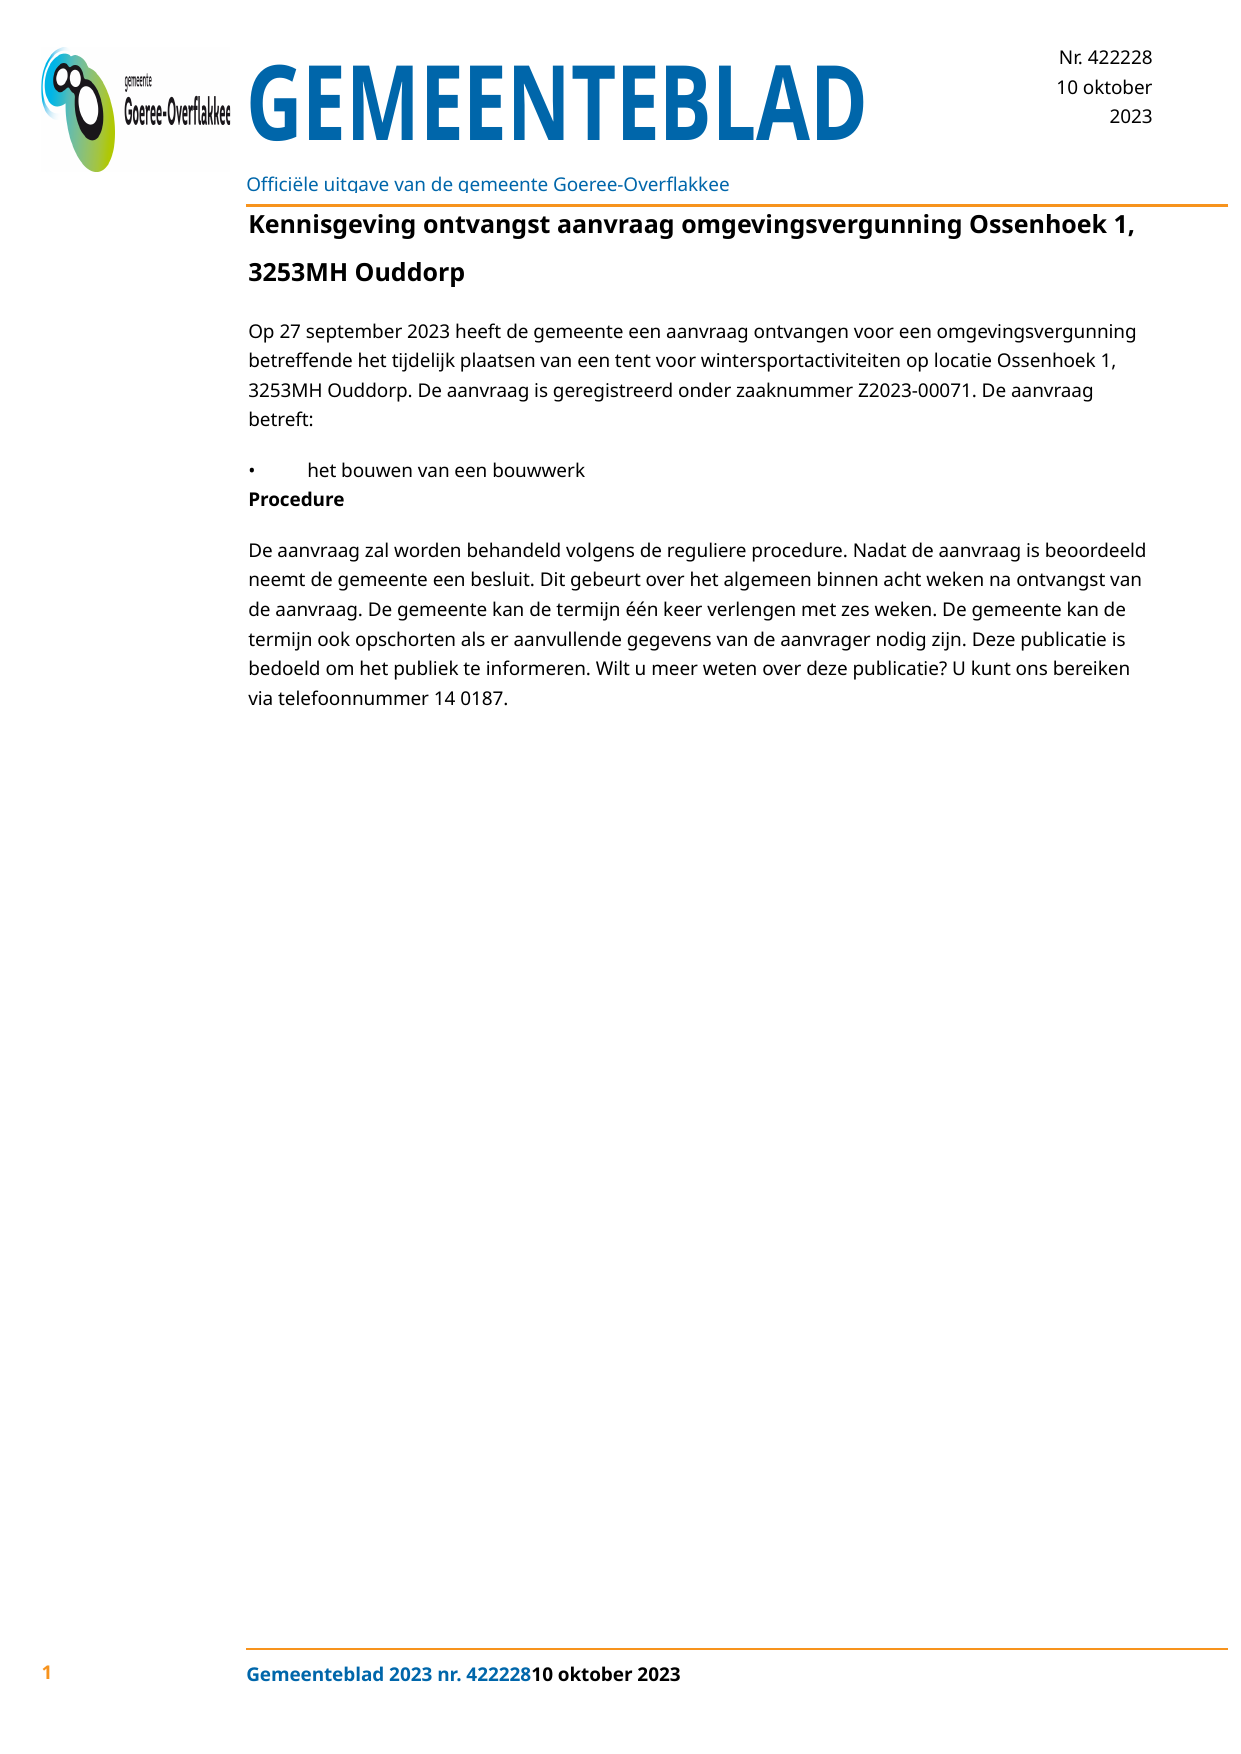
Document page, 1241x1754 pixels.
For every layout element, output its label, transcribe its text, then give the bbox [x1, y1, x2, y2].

text De aanvraag zal worden behandeld volgens de reguliere procedure. Nadat de aanvraag is beoordeeld neemt de gemeente een besluit. Dit gebeurt over het algemeen binnen acht weken na ontvangst van de aanvraag. De gemeente kan de termijn één keer verlengen met zes weken. De gemeente kan de termijn ook opschorten als er aanvullende gegevens van de aanvrager nodig zijn. Deze publicatie is bedoeld om het publiek te informeren. Wilt u meer weten over deze publicatie? U kunt ons bereiken via telefoonnummer 14 0187. [248, 537, 1152, 711]
picture [41, 47, 231, 172]
list het bouwen van een bouwwerk [248, 457, 1152, 483]
text Op 27 september 2023 heeft de gemeente een aanvraag ontvangen voor een omgevingsvergunning betreffende het tijdelijk plaatsen van een tent voor wintersportactiviteiten op locatie Ossenhoek 1, 3253MH Ouddorp. De aanvraag is geregistreerd onder zaaknummer Z2023-00071. De aanvraag betreft: [248, 318, 1152, 432]
text Kennisgeving ontvangst aanvraag omgevingsvergunning Ossenhoek 1, 3253MH Ouddorp [248, 207, 1152, 288]
text Procedure [248, 487, 1152, 512]
